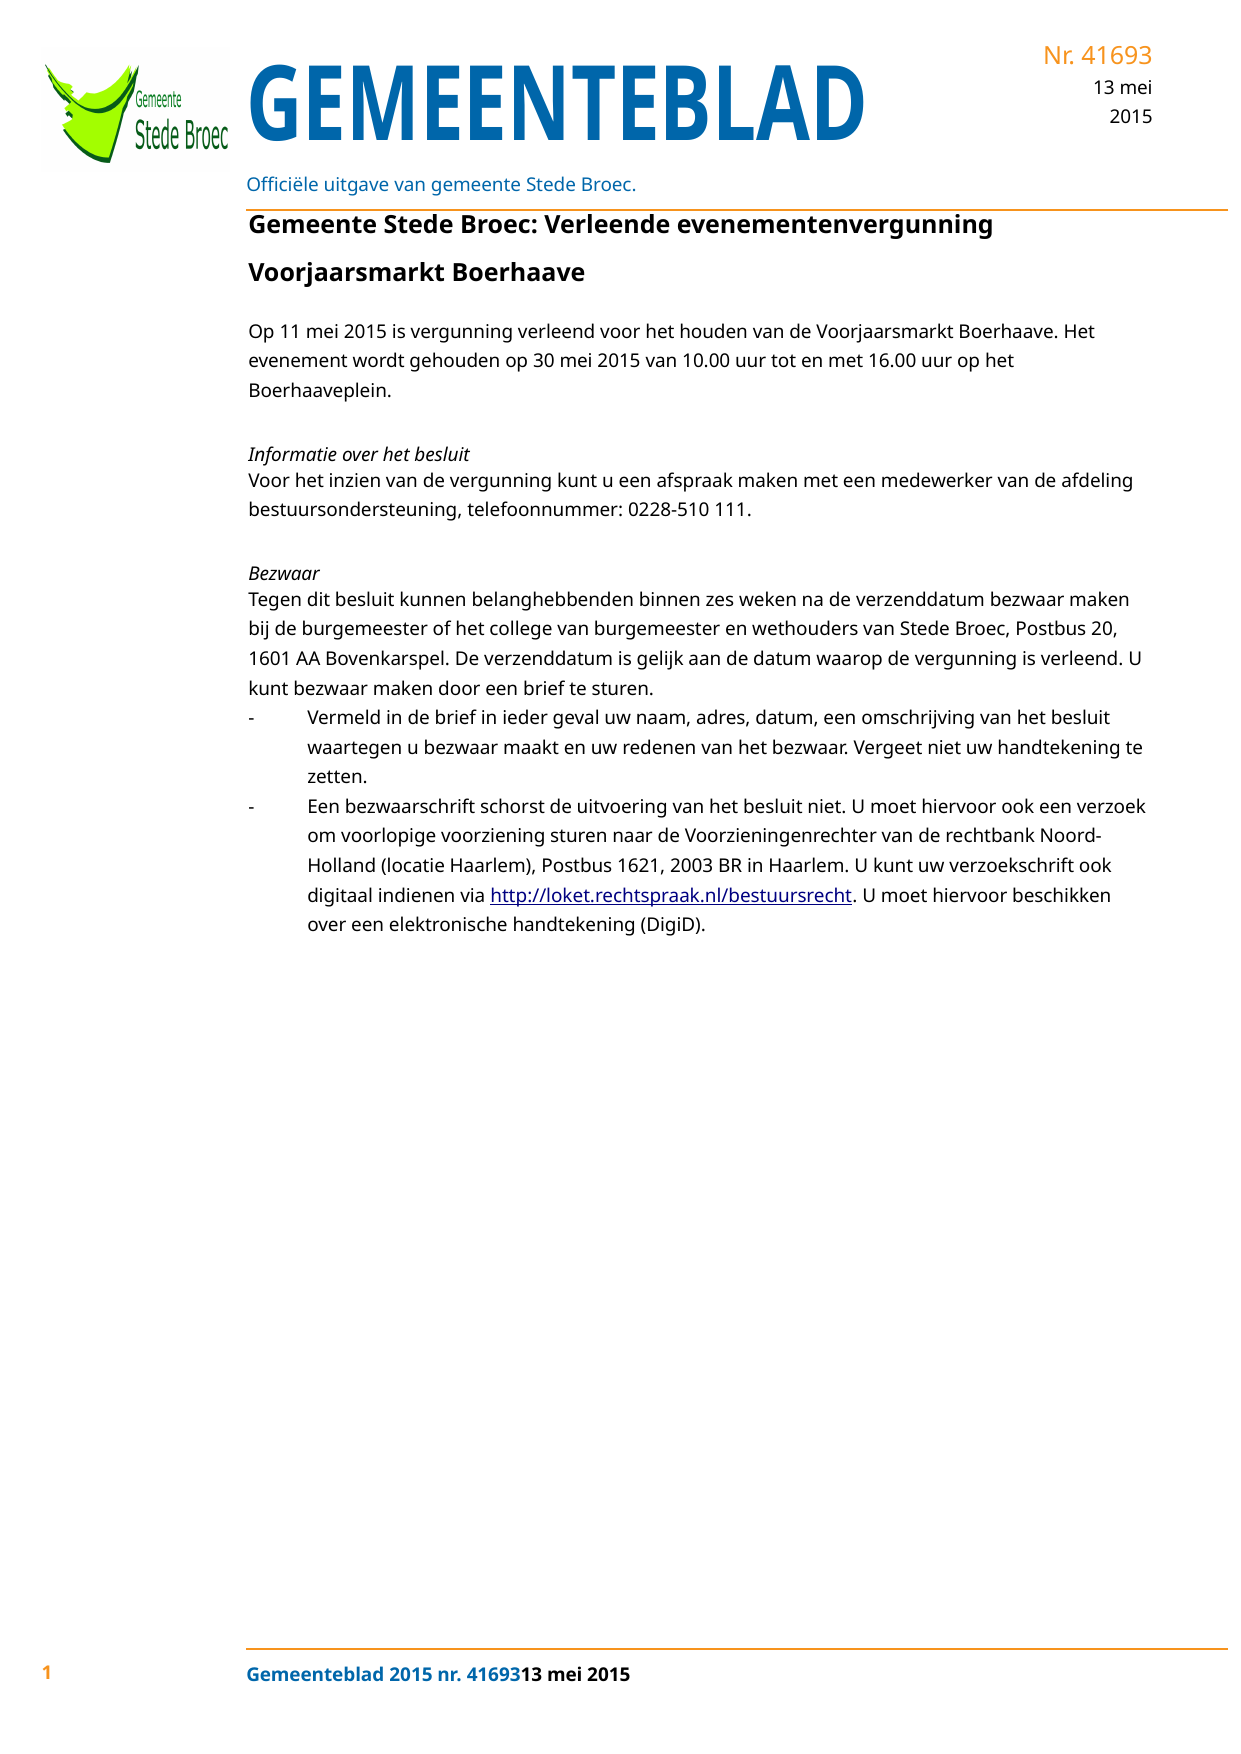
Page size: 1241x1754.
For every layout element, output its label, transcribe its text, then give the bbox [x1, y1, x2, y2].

picture [41, 47, 231, 172]
text Voor het inzien van de vergunning kunt u een afspraak maken met een medewerker van de afdeling bestuursondersteuning, telefoonnummer: 0228-510 111. [248, 467, 1152, 522]
text Bezwaar [248, 560, 1152, 586]
text Op 11 mei 2015 is vergunning verleend voor het houden van de Voorjaarsmarkt Boerhaave. Het evenement wordt gehouden op 30 mei 2015 van 10.00 uur tot en met 16.00 uur op het Boerhaaveplein. [248, 318, 1152, 403]
text Informatie over het besluit [248, 441, 1152, 467]
list Een bezwaarschrift schorst de uitvoering van het besluit niet. U moet hiervoor ook een verzoek om voorlopige voorziening sturen naar de Voorzieningenrechter van de rechtbank Noord-Holland (locatie Haarlem), Postbus 1621, 2003 BR in Haarlem. U kunt uw verzoekschrift ook digitaal indienen via http://loket.rechtspraak.nl/bestuursrecht. U moet hiervoor beschikken over een elektronische handtekening (DigiD). [248, 793, 1152, 937]
text Tegen dit besluit kunnen belanghebbenden binnen zes weken na de verzenddatum bezwaar maken bij de burgemeester of het college van burgemeester en wethouders van Stede Broec, Postbus 20, 1601 AA Bovenkarspel. De verzenddatum is gelijk aan de datum waarop de vergunning is verleend. U kunt bezwaar maken door een brief te sturen. [248, 586, 1152, 701]
text Gemeente Stede Broec: Verleende evenementenvergunning Voorjaarsmarkt Boerhaave [248, 211, 1152, 288]
list Vermeld in de brief in ieder geval uw naam, adres, datum, een omschrijving van het besluit waartegen u bezwaar maakt en uw redenen van het bezwaar. Vergeet niet uw handtekening te zetten. [248, 704, 1152, 789]
